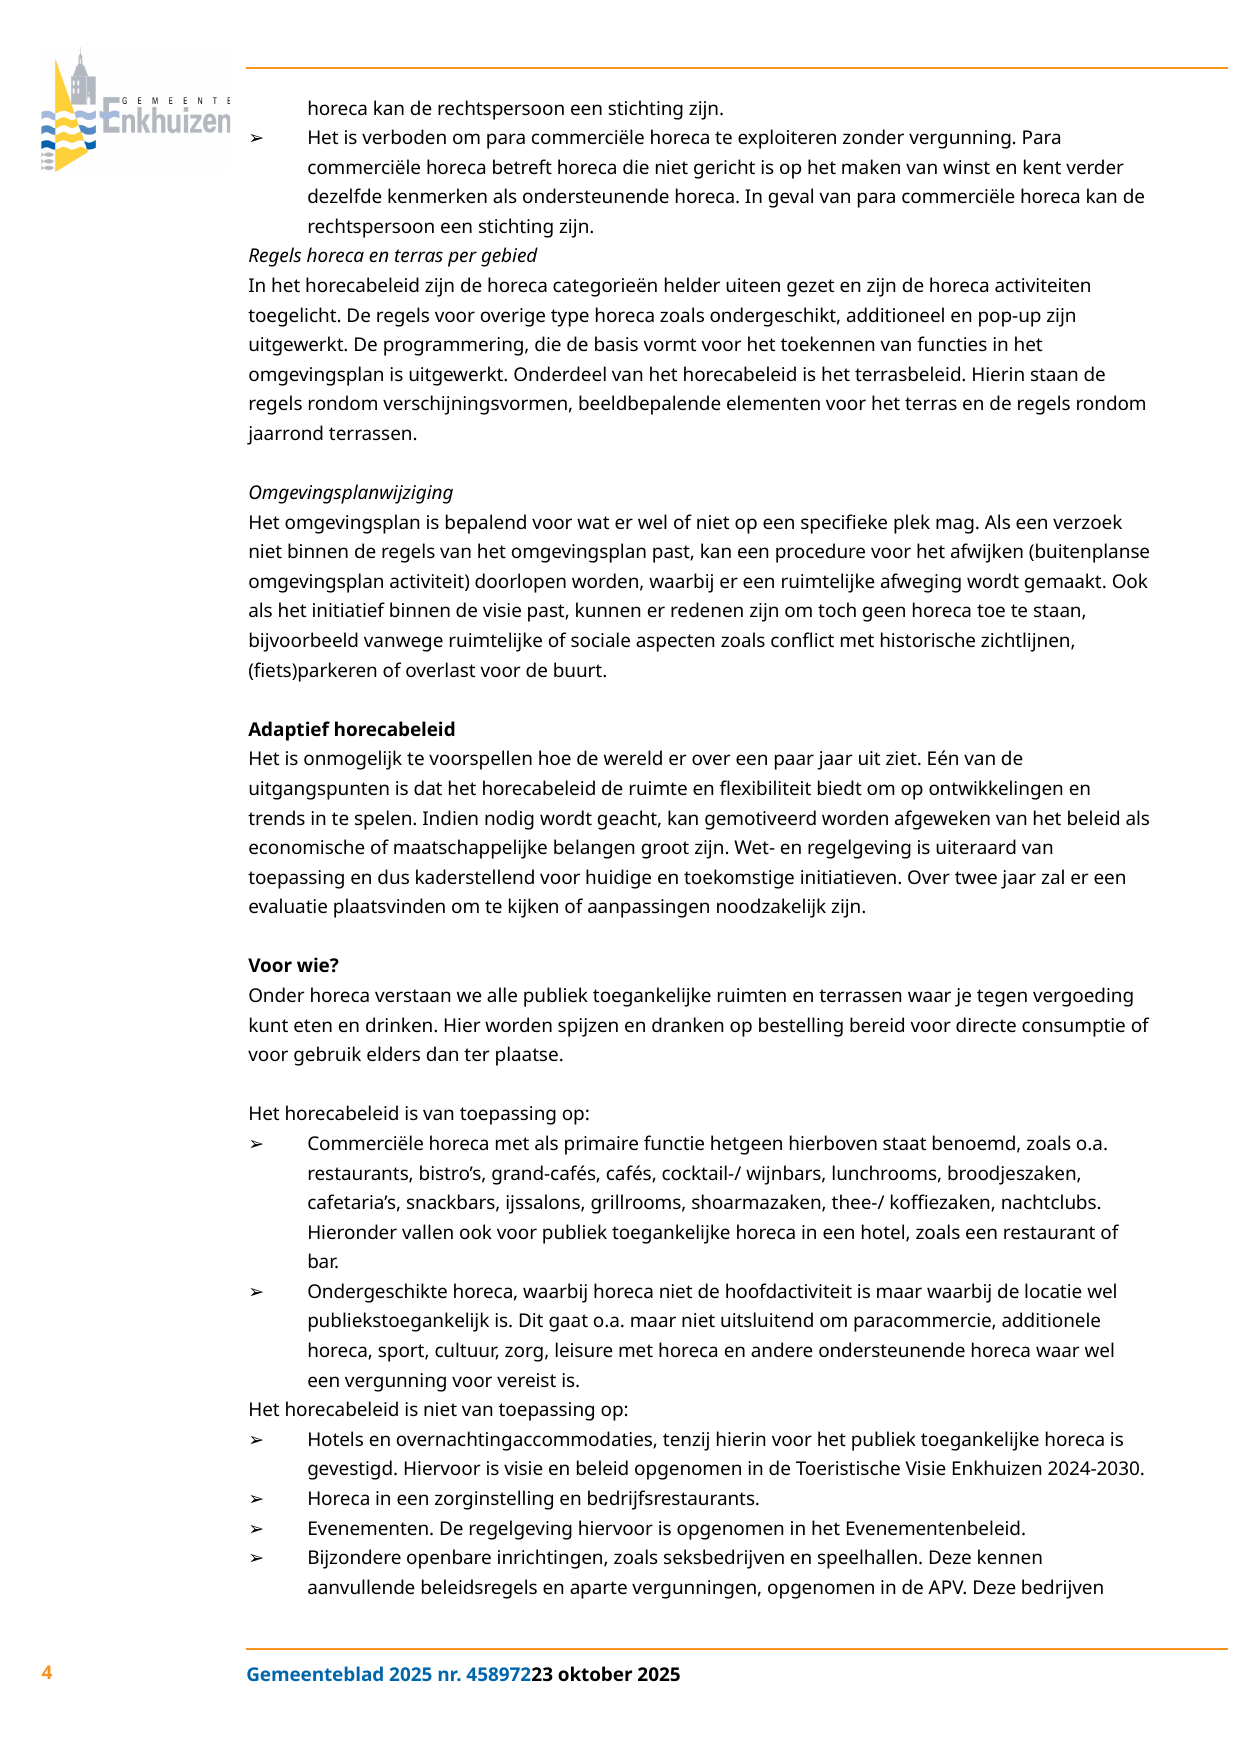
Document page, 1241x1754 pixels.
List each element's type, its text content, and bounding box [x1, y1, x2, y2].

list Ondergeschikte horeca, waarbij horeca niet de hoofdactiviteit is maar waarbij de locatie wel publiekstoegankelijk is. Dit gaat o.a. maar niet uitsluitend om paracommercie, additionele horeca, sport, cultuur, zorg, leisure met horeca en andere ondersteunende horeca waar wel een vergunning voor vereist is. [248, 1278, 1152, 1393]
list Commerciële horeca met als primaire functie hetgeen hierboven staat benoemd, zoals o.a. restaurants, bistro’s, grand-cafés, cafés, cocktail-/ wijnbars, lunchrooms, broodjeszaken, cafetaria’s, snackbars, ijssalons, grillrooms, shoarmazaken, thee-/ koffiezaken, nachtclubs. Hieronder vallen ook voor publiek toegankelijke horeca in een hotel, zoals een restaurant of bar. [248, 1130, 1152, 1274]
text In het horecabeleid zijn de horeca categorieën helder uiteen gezet en zijn de horeca activiteiten toegelicht. De regels voor overige type horeca zoals ondergeschikt, additioneel en pop-up zijn uitgewerkt. De programmering, die de basis vormt voor het toekennen van functies in het omgevingsplan is uitgewerkt. Onderdeel van het horecabeleid is het terrasbeleid. Hierin staan de regels rondom verschijningsvormen, beeldbepalende elementen voor het terras en de regels rondom jaarrond terrassen. [248, 272, 1152, 446]
list Het is verboden om para commerciële horeca te exploiteren zonder vergunning. Para commerciële horeca betreft horeca die niet gericht is op het maken van winst en kent verder dezelfde kenmerken als ondersteunende horeca. In geval van para commerciële horeca kan de rechtspersoon een stichting zijn. [248, 124, 1152, 239]
text Adaptief horecabeleid [248, 716, 1152, 742]
list Evenementen. De regelgeving hiervoor is opgenomen in het Evenementenbeleid. [248, 1515, 1152, 1541]
list Horeca in een zorginstelling en bedrijfsrestaurants. [248, 1485, 1152, 1511]
text Onder horeca verstaan we alle publiek toegankelijke ruimten en terrassen waar je tegen vergoeding kunt eten en drinken. Hier worden spijzen en dranken op bestelling bereid voor directe consumptie of voor gebruik elders dan ter plaatse. [248, 982, 1152, 1067]
text Regels horeca en terras per gebied [248, 243, 1152, 268]
text Het horecabeleid is niet van toepassing op: [248, 1396, 1152, 1422]
picture [41, 47, 231, 172]
list Bijzondere openbare inrichtingen, zoals seksbedrijven en speelhallen. Deze kennen aanvullende beleidsregels en aparte vergunningen, opgenomen in de APV. Deze bedrijven [248, 1544, 1152, 1600]
text Voor wie? [248, 953, 1152, 978]
list horeca kan de rechtspersoon een stichting zijn. [248, 95, 1152, 121]
text Omgevingsplanwijziging [248, 479, 1152, 505]
text Het omgevingsplan is bepalend voor wat er wel of niet op een specifieke plek mag. Als een verzoek niet binnen de regels van het omgevingsplan past, kan een procedure voor het afwijken (buitenplanse omgevingsplan activiteit) doorlopen worden, waarbij er een ruimtelijke afweging wordt gemaakt. Ook als het initiatief binnen de visie past, kunnen er redenen zijn om toch geen horeca toe te staan, bijvoorbeeld vanwege ruimtelijke of sociale aspecten zoals conflict met historische zichtlijnen, (fiets)parkeren of overlast voor de buurt. [248, 509, 1152, 683]
text Het is onmogelijk te voorspellen hoe de wereld er over een paar jaar uit ziet. Eén van de uitgangspunten is dat het horecabeleid de ruimte en flexibiliteit biedt om op ontwikkelingen en trends in te spelen. Indien nodig wordt geacht, kan gemotiveerd worden afgeweken van het beleid als economische of maatschappelijke belangen groot zijn. Wet- en regelgeving is uiteraard van toepassing en dus kaderstellend voor huidige en toekomstige initiatieven. Over twee jaar zal er een evaluatie plaatsvinden om te kijken of aanpassingen noodzakelijk zijn. [248, 746, 1152, 919]
text Het horecabeleid is van toepassing op: [248, 1101, 1152, 1126]
list Hotels en overnachtingaccommodaties, tenzij hierin voor het publiek toegankelijke horeca is gevestigd. Hiervoor is visie en beleid opgenomen in de Toeristische Visie Enkhuizen 2024-2030. [248, 1426, 1152, 1481]
